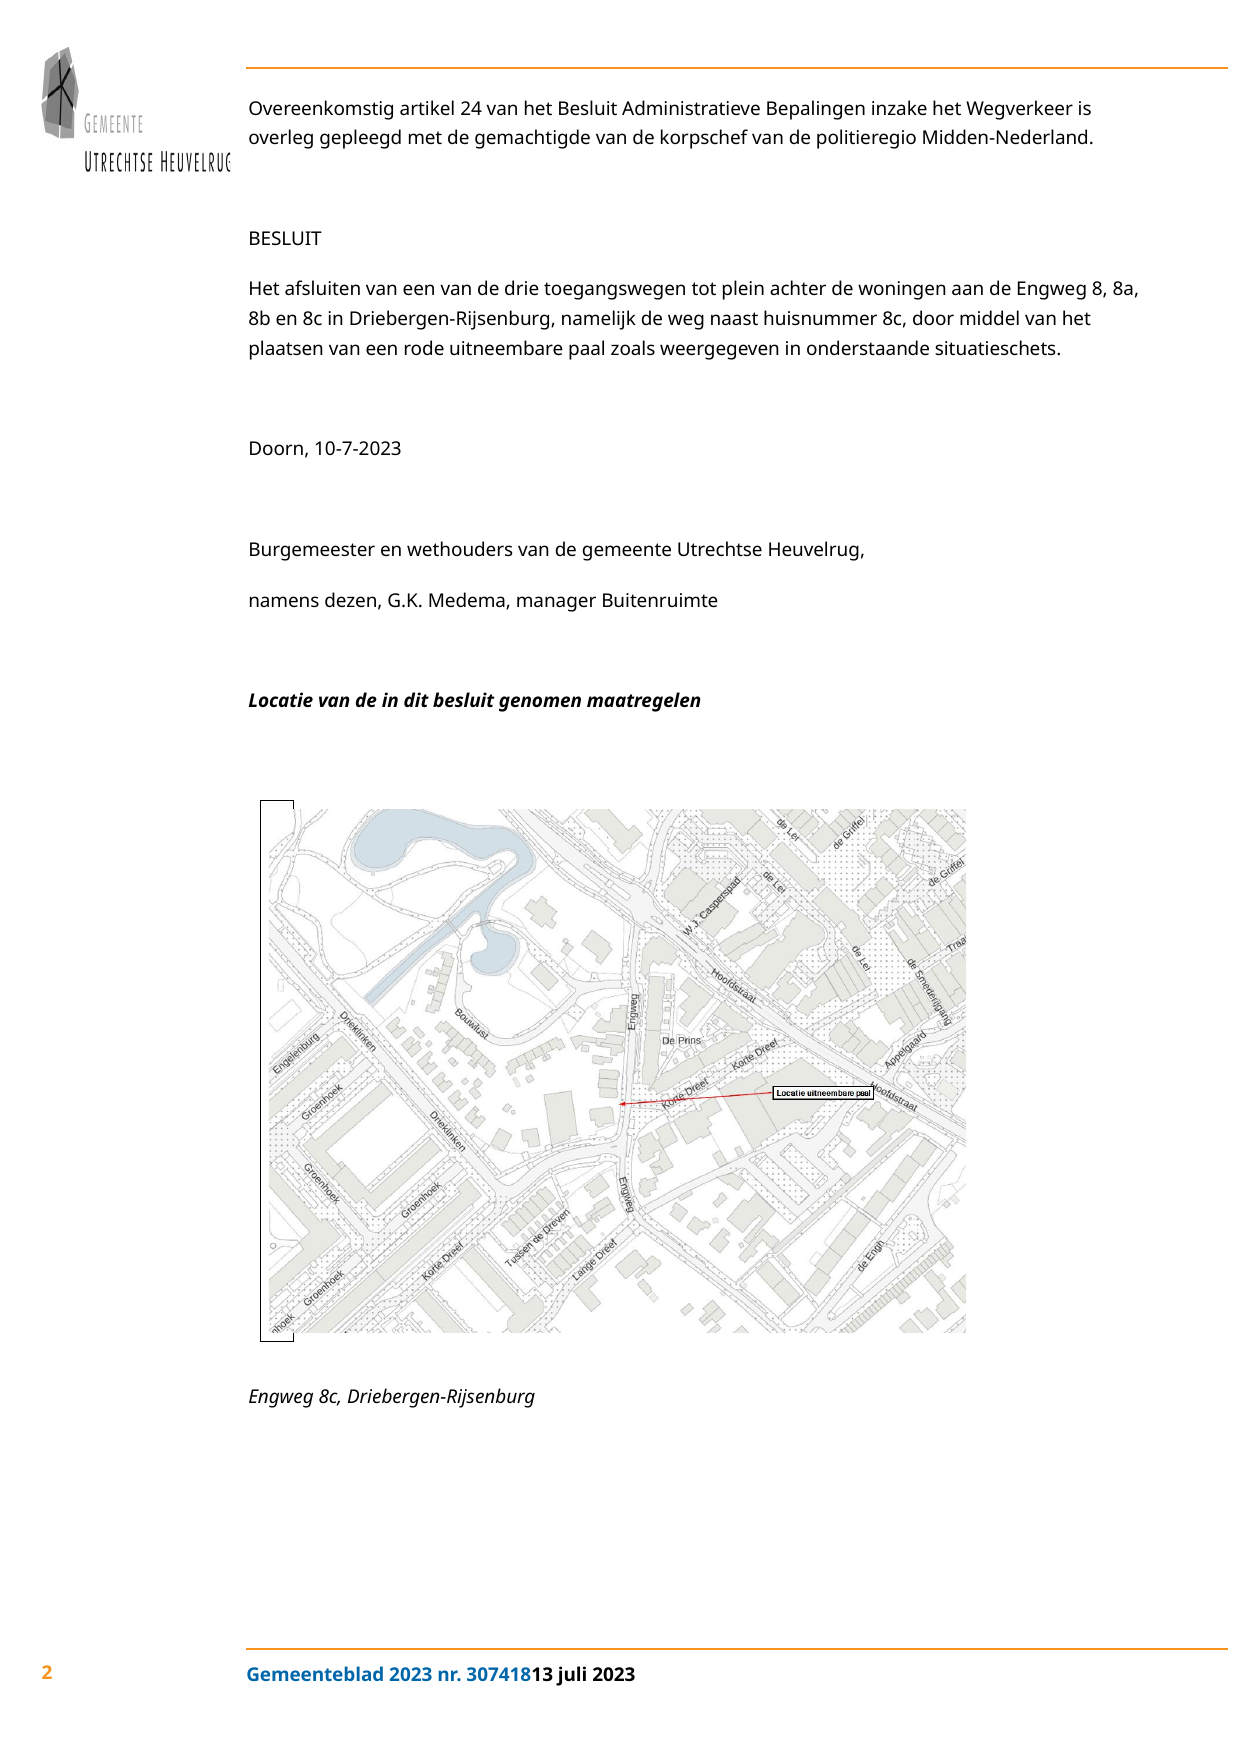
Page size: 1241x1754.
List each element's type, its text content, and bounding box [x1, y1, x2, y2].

picture [268, 809, 967, 1333]
text Locatie van de in dit besluit genomen maatregelen [248, 688, 1152, 713]
text Engweg 8c, Driebergen-Rijsenburg [248, 1384, 1152, 1409]
text Het afsluiten van een van de drie toegangswegen tot plein achter de woningen aan de Engweg 8, 8a, 8b en 8c in Driebergen-Rijsenburg, namelijk de weg naast huisnummer 8c, door middel van het plaatsen van een rode uitneembare paal zoals weergegeven in onderstaande situatieschets. [248, 276, 1152, 361]
text Burgemeester en wethouders van de gemeente Utrechtse Heuvelrug, [248, 536, 1152, 562]
text Overeenkomstig artikel 24 van het Besluit Administratieve Bepalingen inzake het Wegverkeer is overleg gepleegd met de gemachtigde van de korpschef van de politieregio Midden-Nederland. [248, 95, 1152, 150]
text Doorn, 10-7-2023 [248, 436, 1152, 461]
text namens dezen, G.K. Medema, manager Buitenruimte [248, 587, 1152, 613]
picture [41, 47, 231, 172]
text BESLUIT [248, 225, 1152, 251]
